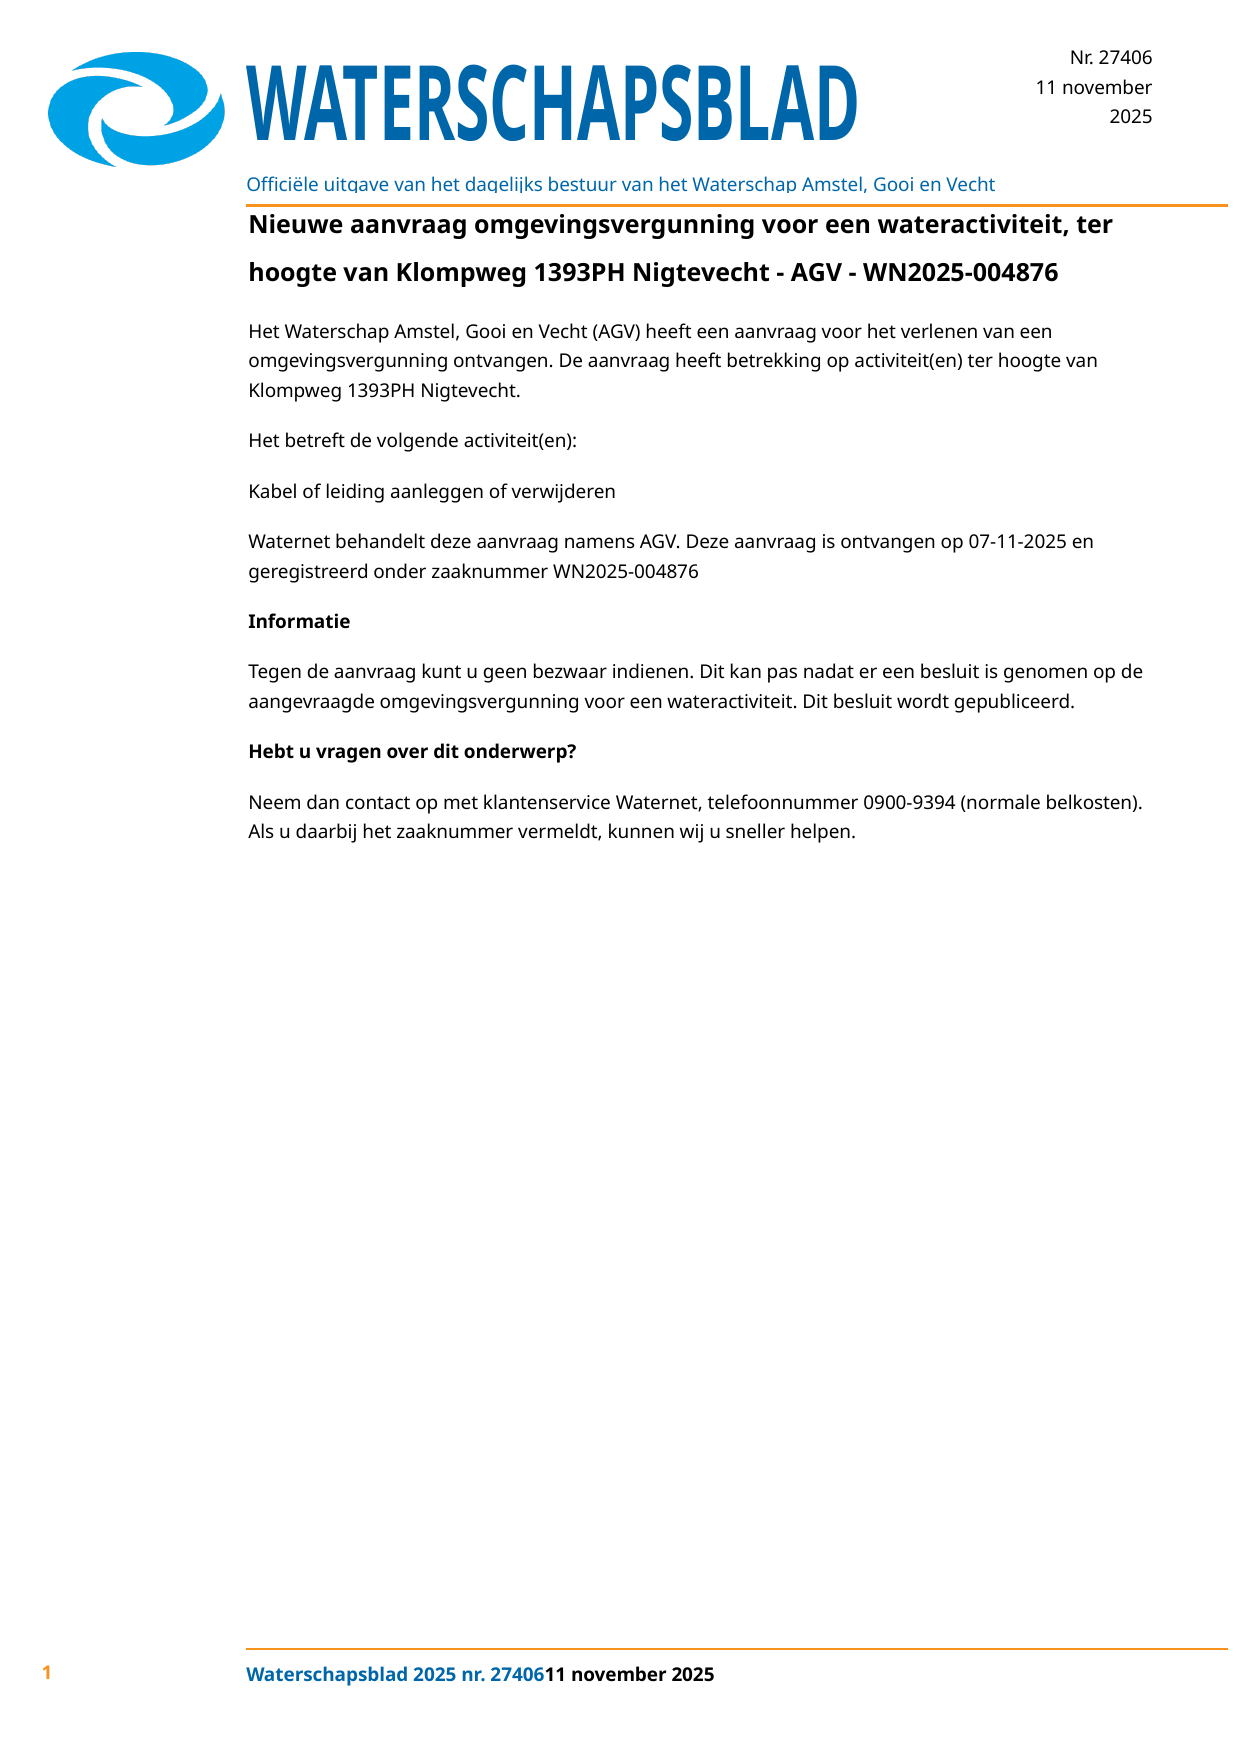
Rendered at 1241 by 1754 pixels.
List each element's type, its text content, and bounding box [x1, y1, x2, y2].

text Nieuwe aanvraag omgevingsvergunning voor een wateractiviteit, ter hoogte van Klompweg 1393PH Nigtevecht - AGV - WN2025-004876 [248, 207, 1152, 288]
text Tegen de aanvraag kunt u geen bezwaar indienen. Dit kan pas nadat er een besluit is genomen op de aangevraagde omgevingsvergunning voor een wateractiviteit. Dit besluit wordt gepubliceerd. [248, 659, 1152, 714]
text Het Waterschap Amstel, Gooi en Vecht (AGV) heeft een aanvraag voor het verlenen van een omgevingsvergunning ontvangen. De aanvraag heeft betrekking op activiteit(en) ter hoogte van Klompweg 1393PH Nigtevecht. [248, 318, 1152, 403]
text Kabel of leiding aanleggen of verwijderen [248, 478, 1152, 504]
text Informatie [248, 608, 1152, 634]
text Waternet behandelt deze aanvraag namens AGV. Deze aanvraag is ontvangen op 07-11-2025 en geregistreerd onder zaaknummer WN2025-004876 [248, 528, 1152, 584]
text Hebt u vragen over dit onderwerp? [248, 739, 1152, 764]
text Neem dan contact op met klantenservice Waternet, telefoonnummer 0900-9394 (normale belkosten). Als u daarbij het zaaknummer vermeldt, kunnen wij u sneller helpen. [248, 789, 1152, 844]
picture [41, 47, 231, 172]
text Het betreft de volgende activiteit(en): [248, 427, 1152, 453]
